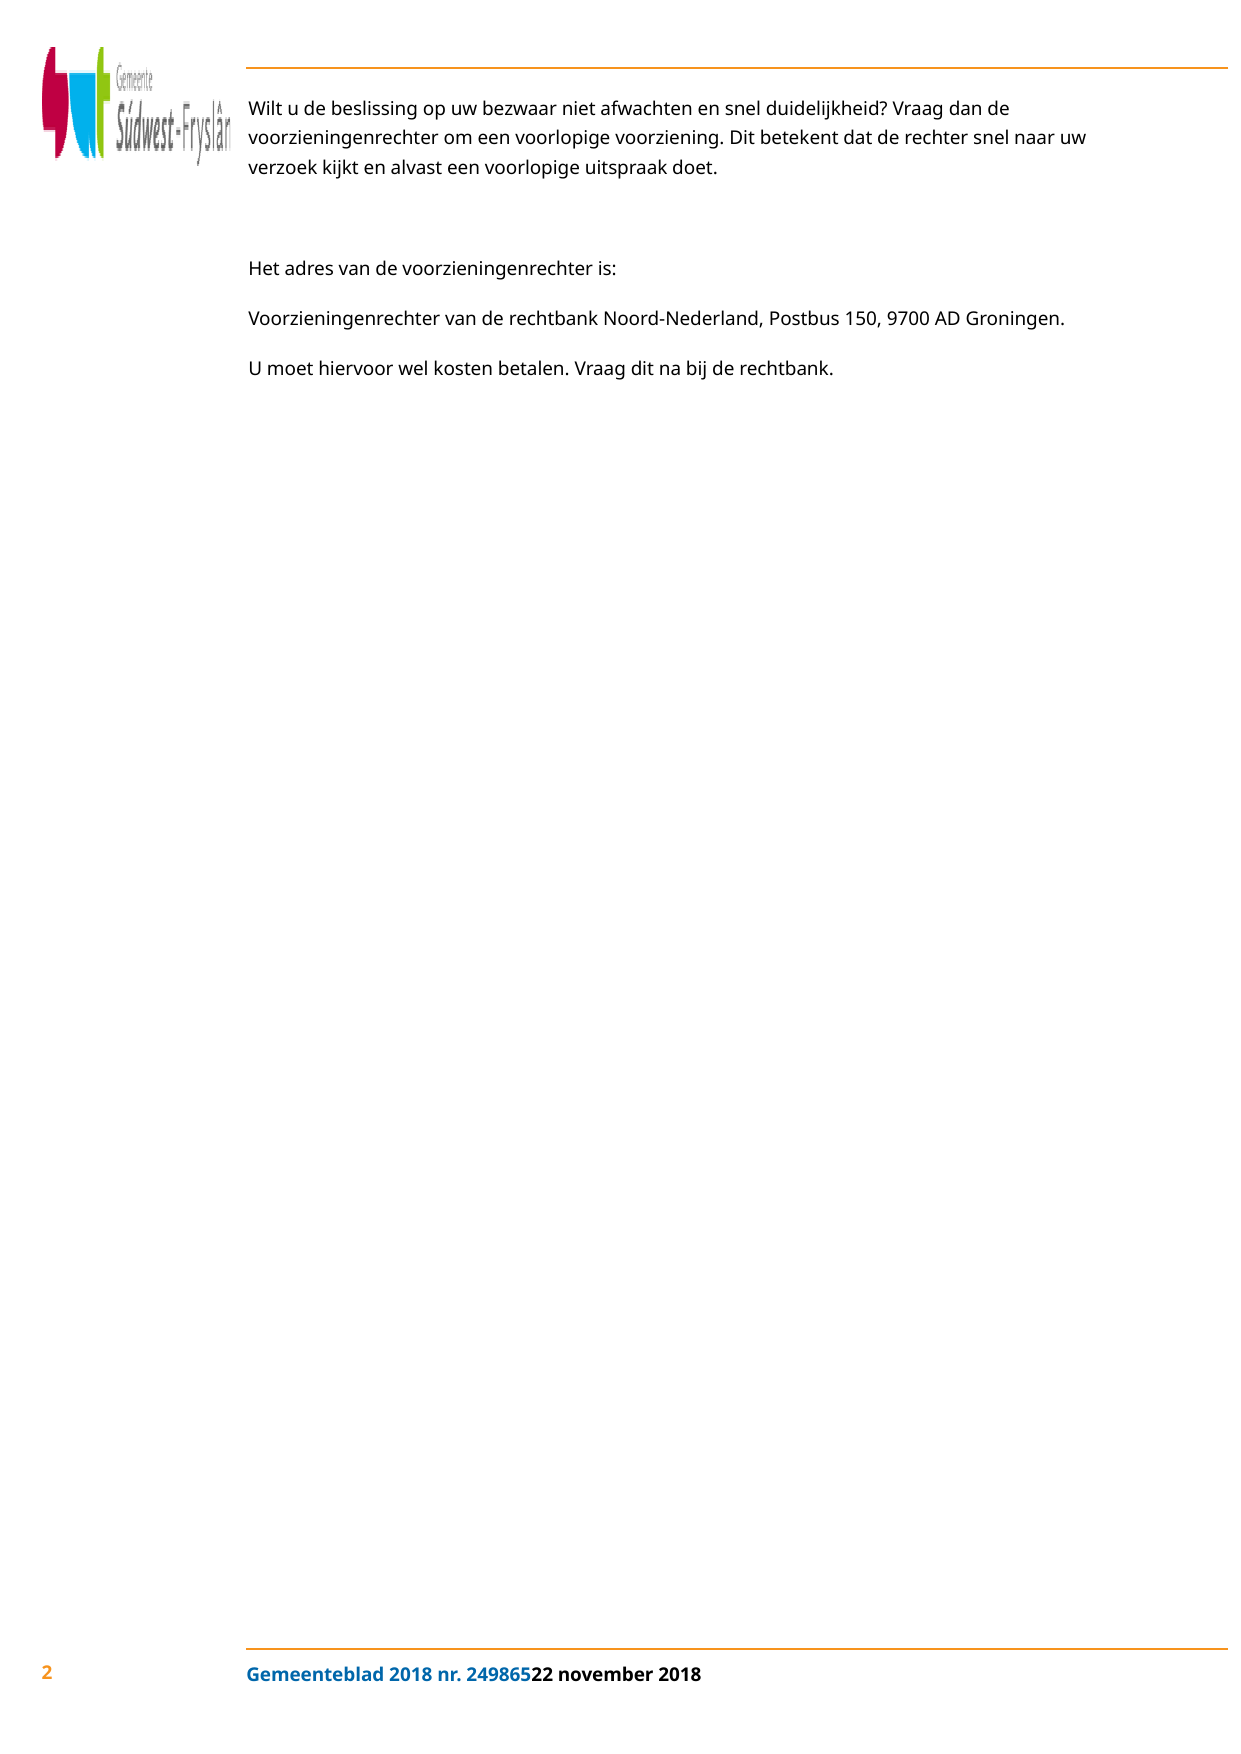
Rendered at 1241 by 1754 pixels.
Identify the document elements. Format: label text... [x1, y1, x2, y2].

text Wilt u de beslissing op uw bezwaar niet afwachten en snel duidelijkheid? Vraag dan de voorzieningenrechter om een voorlopige voorziening. Dit betekent dat de rechter snel naar uw verzoek kijkt en alvast een voorlopige uitspraak doet. [248, 95, 1152, 180]
text Voorzieningenrechter van de rechtbank Noord-Nederland, Postbus 150, 9700 AD Groningen. [248, 305, 1152, 331]
text U moet hiervoor wel kosten betalen. Vraag dit na bij de rechtbank. [248, 356, 1152, 381]
picture [41, 47, 231, 172]
text Het adres van de voorzieningenrechter is: [248, 255, 1152, 281]
